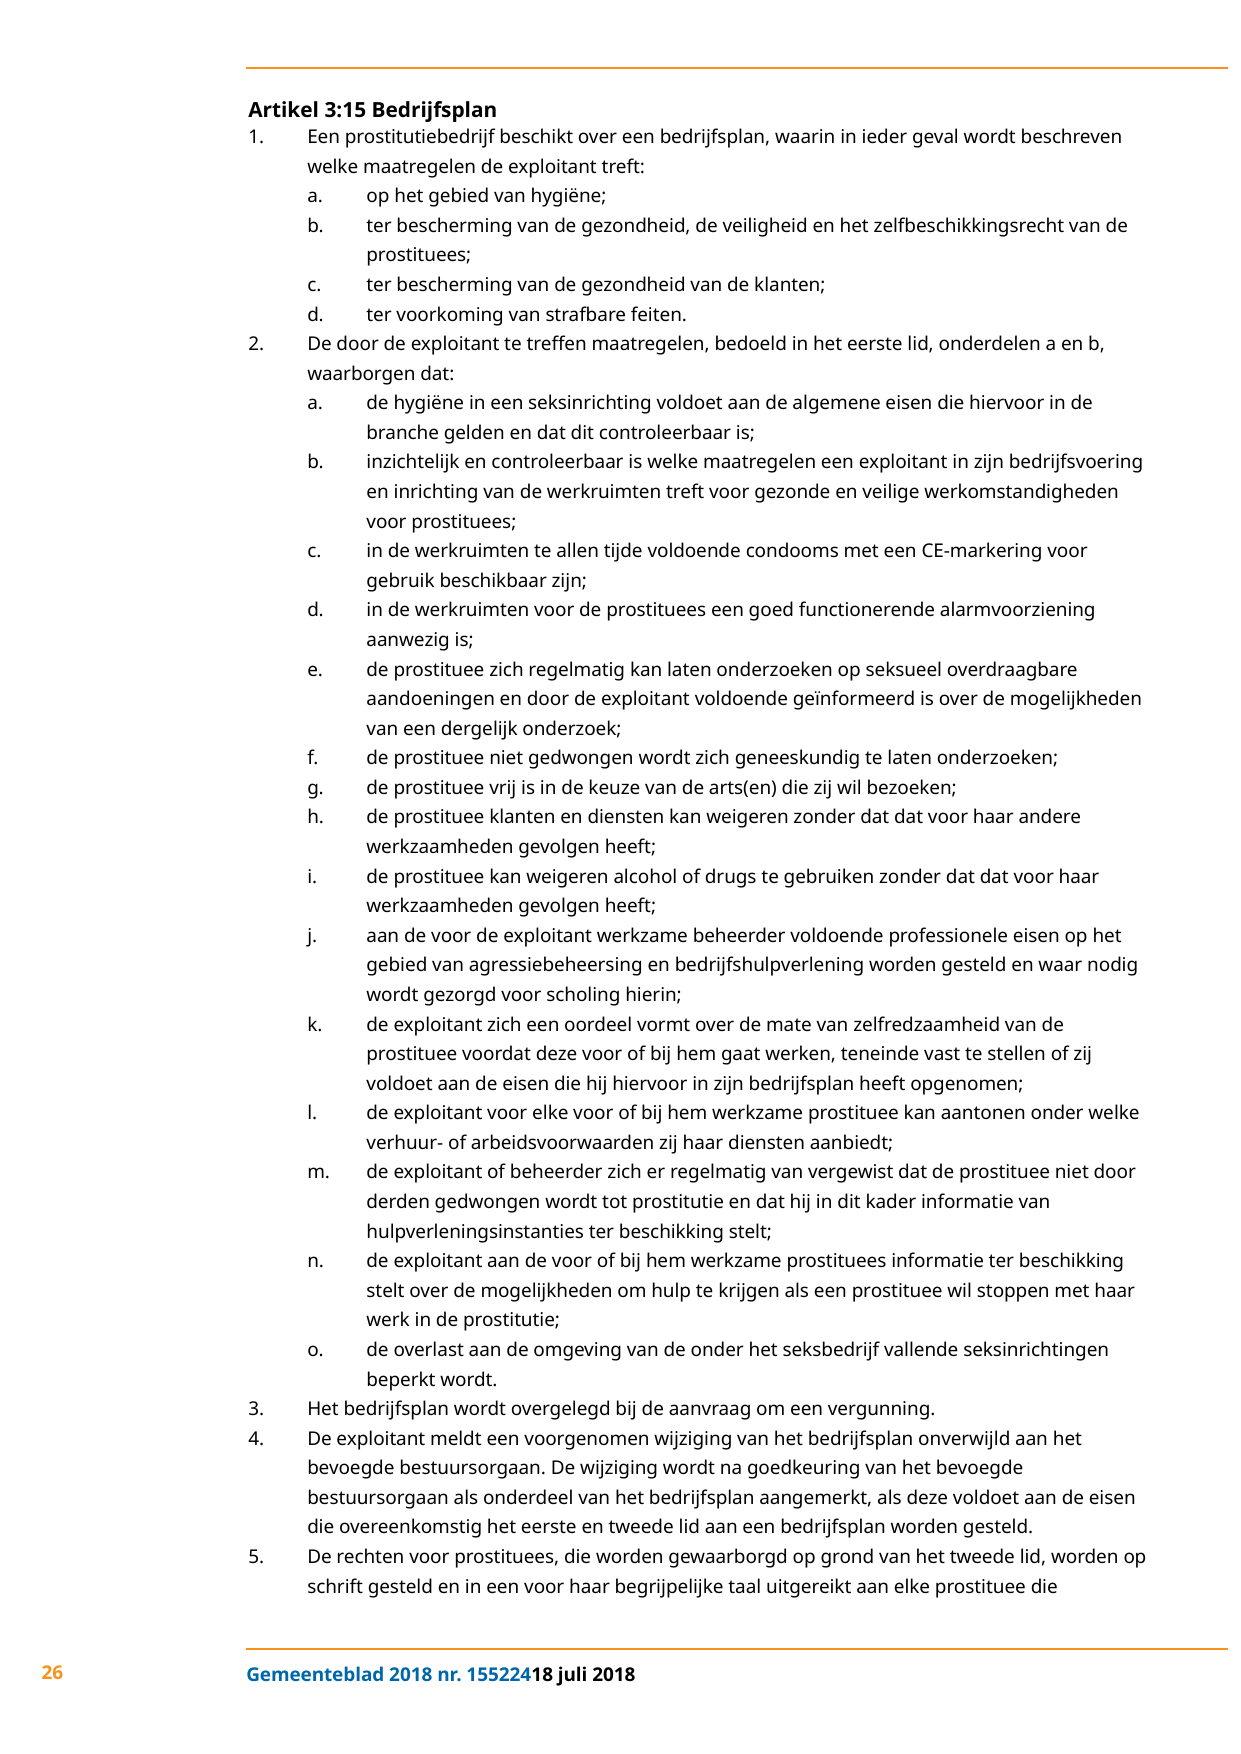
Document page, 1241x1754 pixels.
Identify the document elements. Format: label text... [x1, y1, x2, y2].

list de exploitant of beheerder zich er regelmatig van vergewist dat de prostituee niet door derden gedwongen wordt tot prostitutie en dat hij in dit kader informatie van hulpverleningsinstanties ter beschikking stelt; [307, 1159, 1152, 1243]
list in de werkruimten voor de prostituees een goed functionerende alarmvoorziening aanwezig is; [307, 597, 1152, 652]
list in de werkruimten te allen tijde voldoende condooms met een CE-markering voor gebruik beschikbaar zijn; [307, 537, 1152, 593]
list aan de voor de exploitant werkzame beheerder voldoende professionele eisen op het gebied van agressiebeheersing en bedrijfshulpverlening worden gesteld en waar nodig wordt gezorgd voor scholing hierin; [307, 922, 1152, 1007]
list de exploitant zich een oordeel vormt over de mate van zelfredzaamheid van de prostituee voordat deze voor of bij hem gaat werken, teneinde vast te stellen of zij voldoet aan de eisen die hij hiervoor in zijn bedrijfsplan heeft opgenomen; [307, 1011, 1152, 1096]
list De door de exploitant te treffen maatregelen, bedoeld in het eerste lid, onderdelen a en b, waarborgen dat: [248, 330, 1152, 386]
list ter bescherming van de gezondheid, de veiligheid en het zelfbeschikkingsrecht van de prostituees; [307, 212, 1152, 267]
list de prostituee vrij is in de keuze van de arts(en) die zij wil bezoeken; [307, 774, 1152, 800]
list Een prostitutiebedrijf beschikt over een bedrijfsplan, waarin in ieder geval wordt beschreven welke maatregelen de exploitant treft: [248, 123, 1152, 178]
list de prostituee zich regelmatig kan laten onderzoeken op seksueel overdraagbare aandoeningen en door de exploitant voldoende geïnformeerd is over de mogelijkheden van een dergelijk onderzoek; [307, 656, 1152, 741]
text Artikel 3:15 Bedrijfsplan [248, 95, 1152, 123]
list Het bedrijfsplan wordt overgelegd bij de aanvraag om een vergunning. [248, 1395, 1152, 1421]
list de prostituee klanten en diensten kan weigeren zonder dat dat voor haar andere werkzaamheden gevolgen heeft; [307, 804, 1152, 859]
list De rechten voor prostituees, die worden gewaarborgd op grond van het tweede lid, worden op schrift gesteld en in een voor haar begrijpelijke taal uitgereikt aan elke prostituee die [248, 1543, 1152, 1598]
list de exploitant aan de voor of bij hem werkzame prostituees informatie ter beschikking stelt over de mogelijkheden om hulp te krijgen als een prostituee wil stoppen met haar werk in de prostitutie; [307, 1247, 1152, 1332]
list ter bescherming van de gezondheid van de klanten; [307, 271, 1152, 297]
list De exploitant meldt een voorgenomen wijziging van het bedrijfsplan onverwijld aan het bevoegde bestuursorgaan. De wijziging wordt na goedkeuring van het bevoegde bestuursorgaan als onderdeel van het bedrijfsplan aangemerkt, als deze voldoet aan de eisen die overeenkomstig het eerste en tweede lid aan een bedrijfsplan worden gesteld. [248, 1425, 1152, 1539]
list ter voorkoming van strafbare feiten. [307, 301, 1152, 326]
list de hygiëne in een seksinrichting voldoet aan de algemene eisen die hiervoor in de branche gelden en dat dit controleerbaar is; [307, 389, 1152, 445]
list de prostituee kan weigeren alcohol of drugs te gebruiken zonder dat dat voor haar werkzaamheden gevolgen heeft; [307, 863, 1152, 918]
list de prostituee niet gedwongen wordt zich geneeskundig te laten onderzoeken; [307, 744, 1152, 770]
list de exploitant voor elke voor of bij hem werkzame prostituee kan aantonen onder welke verhuur- of arbeidsvoorwaarden zij haar diensten aanbiedt; [307, 1099, 1152, 1155]
list op het gebied van hygiëne; [307, 182, 1152, 208]
picture [41, 47, 231, 172]
list de overlast aan de omgeving van de onder het seksbedrijf vallende seksinrichtingen beperkt wordt. [307, 1336, 1152, 1391]
list inzichtelijk en controleerbaar is welke maatregelen een exploitant in zijn bedrijfsvoering en inrichting van de werkruimten treft voor gezonde en veilige werkomstandigheden voor prostituees; [307, 449, 1152, 533]
